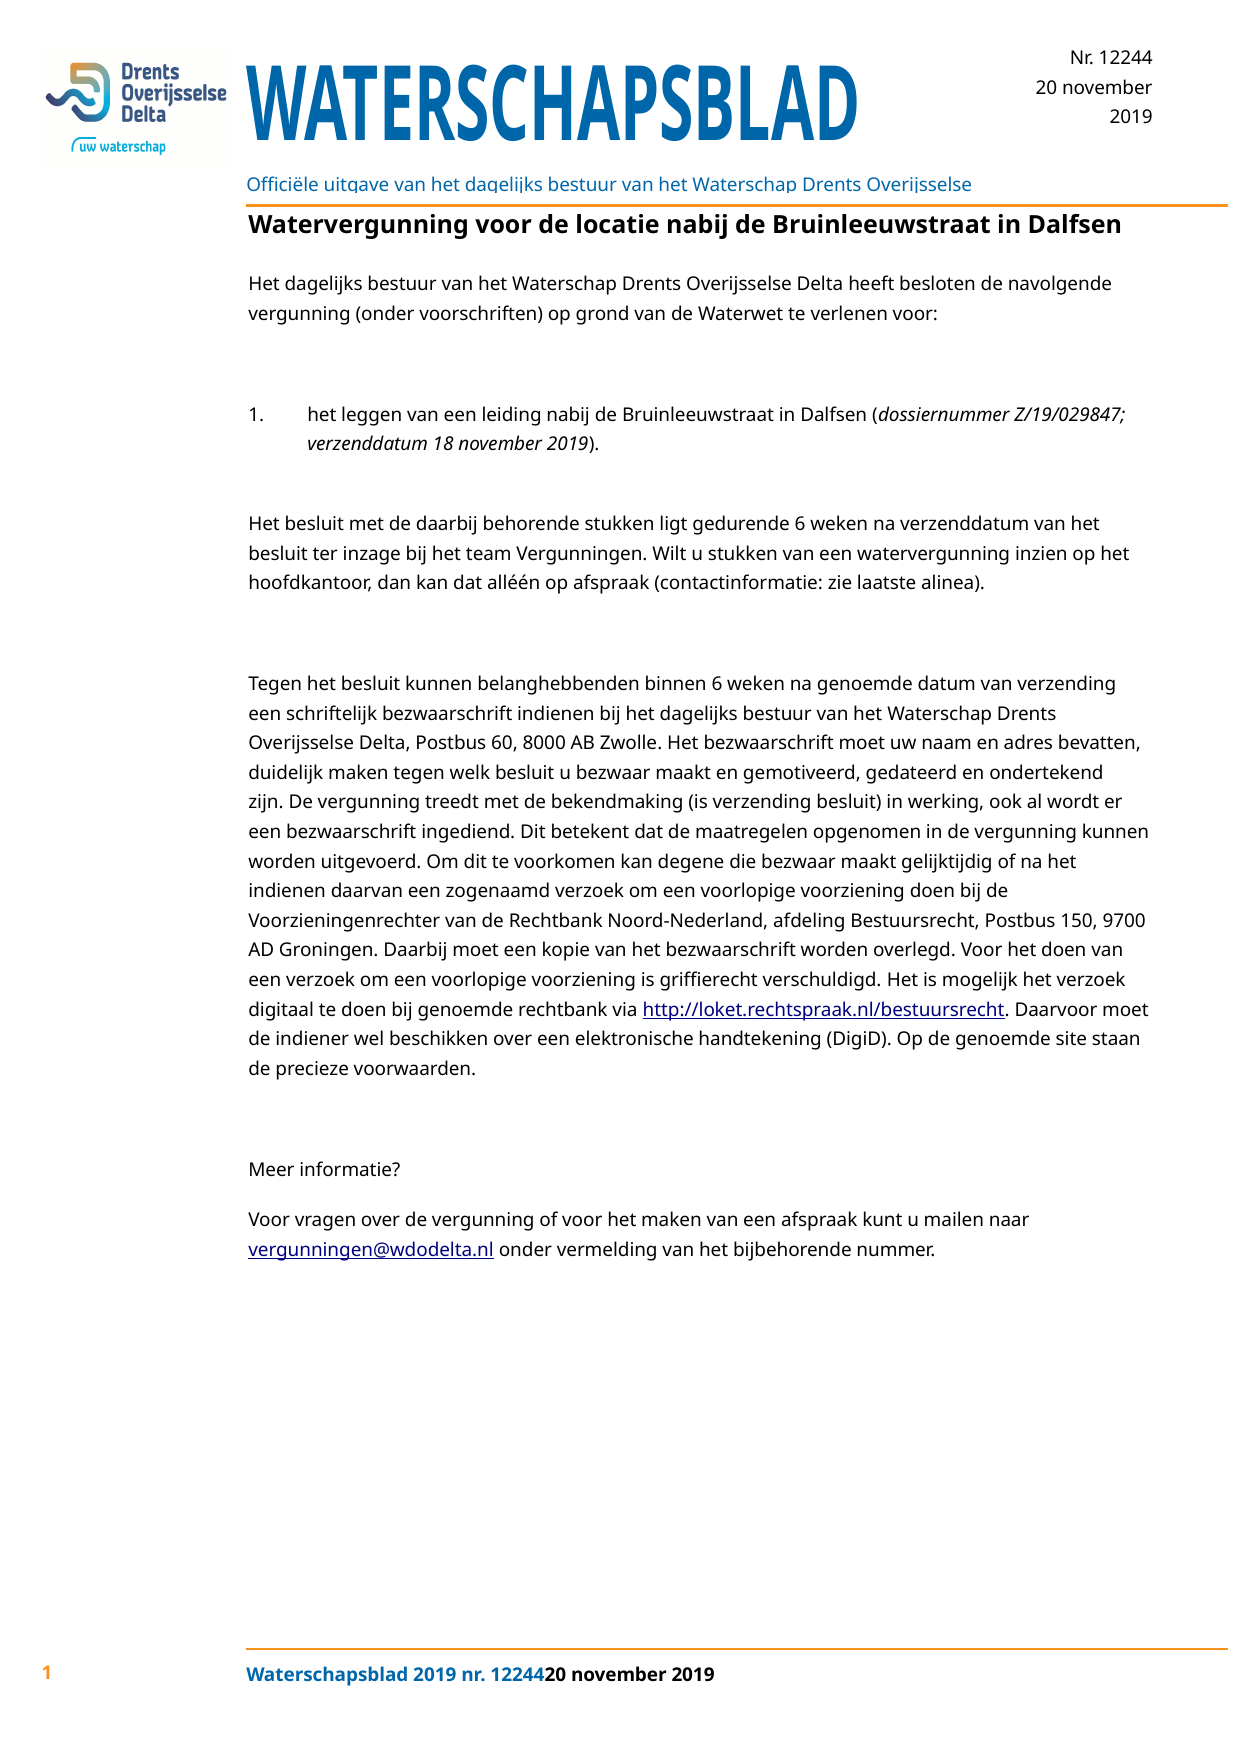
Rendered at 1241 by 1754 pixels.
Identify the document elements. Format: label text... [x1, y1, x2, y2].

text Meer informatie? [248, 1156, 1152, 1181]
text Het besluit met de daarbij behorende stukken ligt gedurende 6 weken na verzenddatum van het besluit ter inzage bij het team Vergunningen. Wilt u stukken van een watervergunning inzien op het hoofdkantoor, dan kan dat alléén op afspraak (contactinformatie: zie laatste alinea). [248, 510, 1152, 595]
text Watervergunning voor de locatie nabij de Bruinleeuwstraat in Dalfsen [248, 207, 1152, 241]
picture [41, 47, 231, 172]
text Tegen het besluit kunnen belanghebbenden binnen 6 weken na genoemde datum van verzending een schriftelijk bezwaarschrift indienen bij het dagelijks bestuur van het Waterschap Drents Overijsselse Delta, Postbus 60, 8000 AB Zwolle. Het bezwaarschrift moet uw naam en adres bevatten, duidelijk maken tegen welk besluit u bezwaar maakt en gemotiveerd, gedateerd en ondertekend zijn. De vergunning treedt met de bekendmaking (is verzending besluit) in werking, ook al wordt er een bezwaarschrift ingediend. Dit betekent dat de maatregelen opgenomen in de vergunning kunnen worden uitgevoerd. Om dit te voorkomen kan degene die bezwaar maakt gelijktijdig of na het indienen daarvan een zogenaamd verzoek om een voorlopige voorziening doen bij de Voorzieningenrechter van de Rechtbank Noord-Nederland, afdeling Bestuursrecht, Postbus 150, 9700 AD Groningen. Daarbij moet een kopie van het bezwaarschrift worden overlegd. Voor het doen van een verzoek om een voorlopige voorziening is griffierecht verschuldigd. Het is mogelijk het verzoek digitaal te doen bij genoemde rechtbank via http://loket.rechtspraak.nl/bestuursrecht. Daarvoor moet de indiener wel beschikken over een elektronische handtekening (DigiD). Op de genoemde site staan de precieze voorwaarden. [248, 670, 1152, 1081]
text Voor vragen over de vergunning of voor het maken van een afspraak kunt u mailen naar vergunningen@wdodelta.nl onder vermelding van het bijbehorende nummer. [248, 1206, 1152, 1261]
list het leggen van een leiding nabij de Bruinleeuwstraat in Dalfsen (dossiernummer Z/19/029847; verzenddatum 18 november 2019). [248, 401, 1152, 456]
text Het dagelijks bestuur van het Waterschap Drents Overijsselse Delta heeft besloten de navolgende vergunning (onder voorschriften) op grond van de Waterwet te verlenen voor: [248, 270, 1152, 326]
